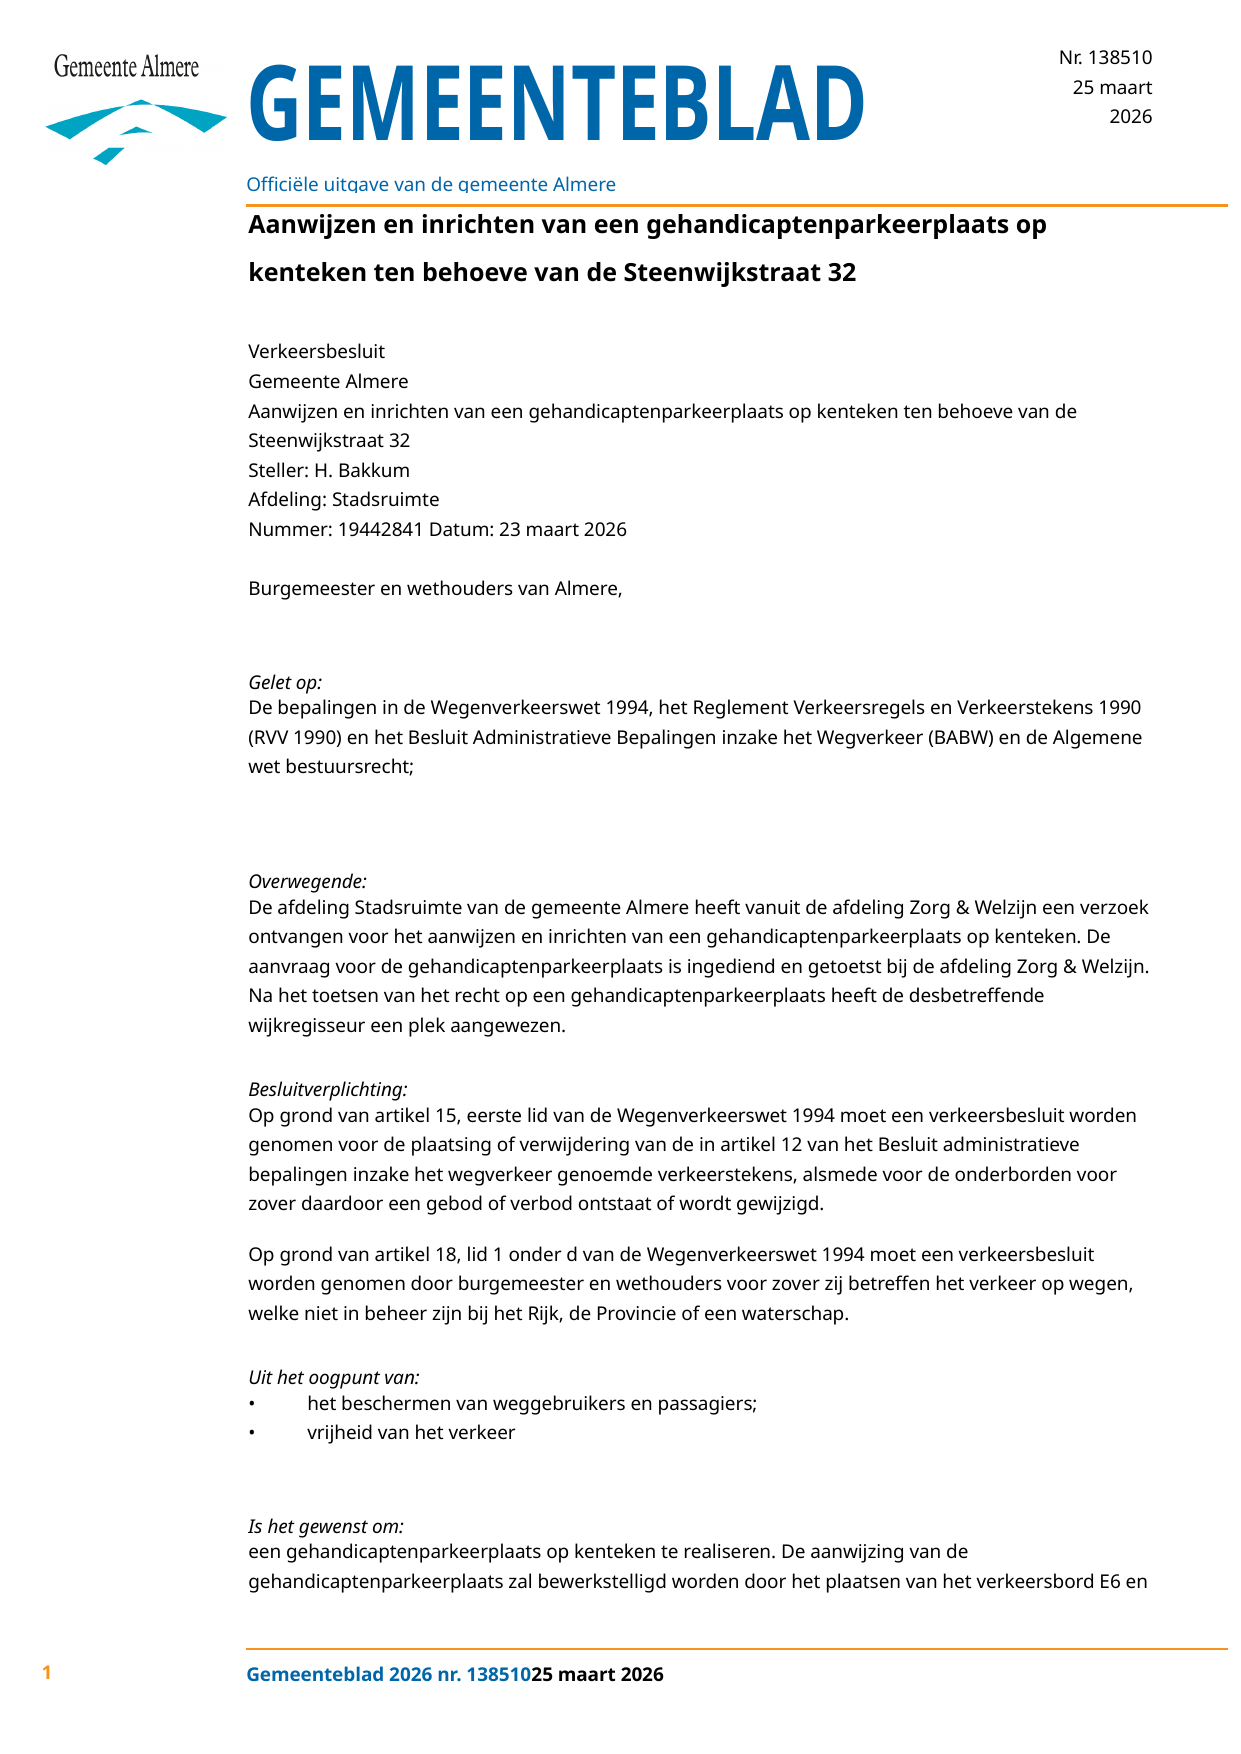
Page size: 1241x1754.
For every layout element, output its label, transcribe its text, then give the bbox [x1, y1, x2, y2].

text Gemeente Almere [248, 368, 1152, 394]
list vrijheid van het verkeer [248, 1419, 1152, 1445]
text Op grond van artikel 18, lid 1 onder d van de Wegenverkeerswet 1994 moet een verkeersbesluit worden genomen door burgemeester en wethouders voor zover zij betreffen het verkeer op wegen, welke niet in beheer zijn bij het Rijk, de Provincie of een waterschap. [248, 1241, 1152, 1326]
text Aanwijzen en inrichten van een gehandicaptenparkeerplaats op kenteken ten behoeve van de Steenwijkstraat 32 [248, 207, 1152, 288]
text Afdeling: Stadsruimte [248, 487, 1152, 512]
text Uit het oogpunt van: [248, 1364, 1152, 1390]
text Aanwijzen en inrichten van een gehandicaptenparkeerplaats op kenteken ten behoeve van de Steenwijkstraat 32 [248, 398, 1152, 453]
text Steller: H. Bakkum [248, 457, 1152, 483]
text Verkeersbesluit [248, 339, 1152, 364]
text Gelet op: [248, 669, 1152, 694]
text Op grond van artikel 15, eerste lid van de Wegenverkeerswet 1994 moet een verkeersbesluit worden genomen voor de plaatsing of verwijdering van de in artikel 12 van het Besluit administratieve bepalingen inzake het wegverkeer genoemde verkeerstekens, alsmede voor de onderborden voor zover daardoor een gebod of verbod ontstaat of wordt gewijzigd. [248, 1102, 1152, 1216]
text Burgemeester en wethouders van Almere, [248, 575, 1152, 601]
text Is het gewenst om: [248, 1513, 1152, 1539]
text De bepalingen in de Wegenverkeerswet 1994, het Reglement Verkeersregels en Verkeerstekens 1990 (RVV 1990) en het Besluit Administratieve Bepalingen inzake het Wegverkeer (BABW) en de Algemene wet bestuursrecht; [248, 694, 1152, 779]
text Besluitverplichting: [248, 1076, 1152, 1102]
text Nummer: 19442841 Datum: 23 maart 2026 [248, 516, 1152, 542]
text De afdeling Stadsruimte van de gemeente Almere heeft vanuit de afdeling Zorg & Welzijn een verzoek ontvangen voor het aanwijzen en inrichten van een gehandicaptenparkeerplaats op kenteken. De aanvraag voor de gehandicaptenparkeerplaats is ingediend en getoetst bij de afdeling Zorg & Welzijn. Na het toetsen van het recht op een gehandicaptenparkeerplaats heeft de desbetreffende wijkregisseur een plek aangewezen. [248, 894, 1152, 1038]
text een gehandicaptenparkeerplaats op kenteken te realiseren. De aanwijzing van de gehandicaptenparkeerplaats zal bewerkstelligd worden door het plaatsen van het verkeersbord E6 en [248, 1539, 1152, 1594]
list het beschermen van weggebruikers en passagiers; [248, 1390, 1152, 1416]
picture [41, 47, 231, 172]
text Overwegende: [248, 868, 1152, 894]
